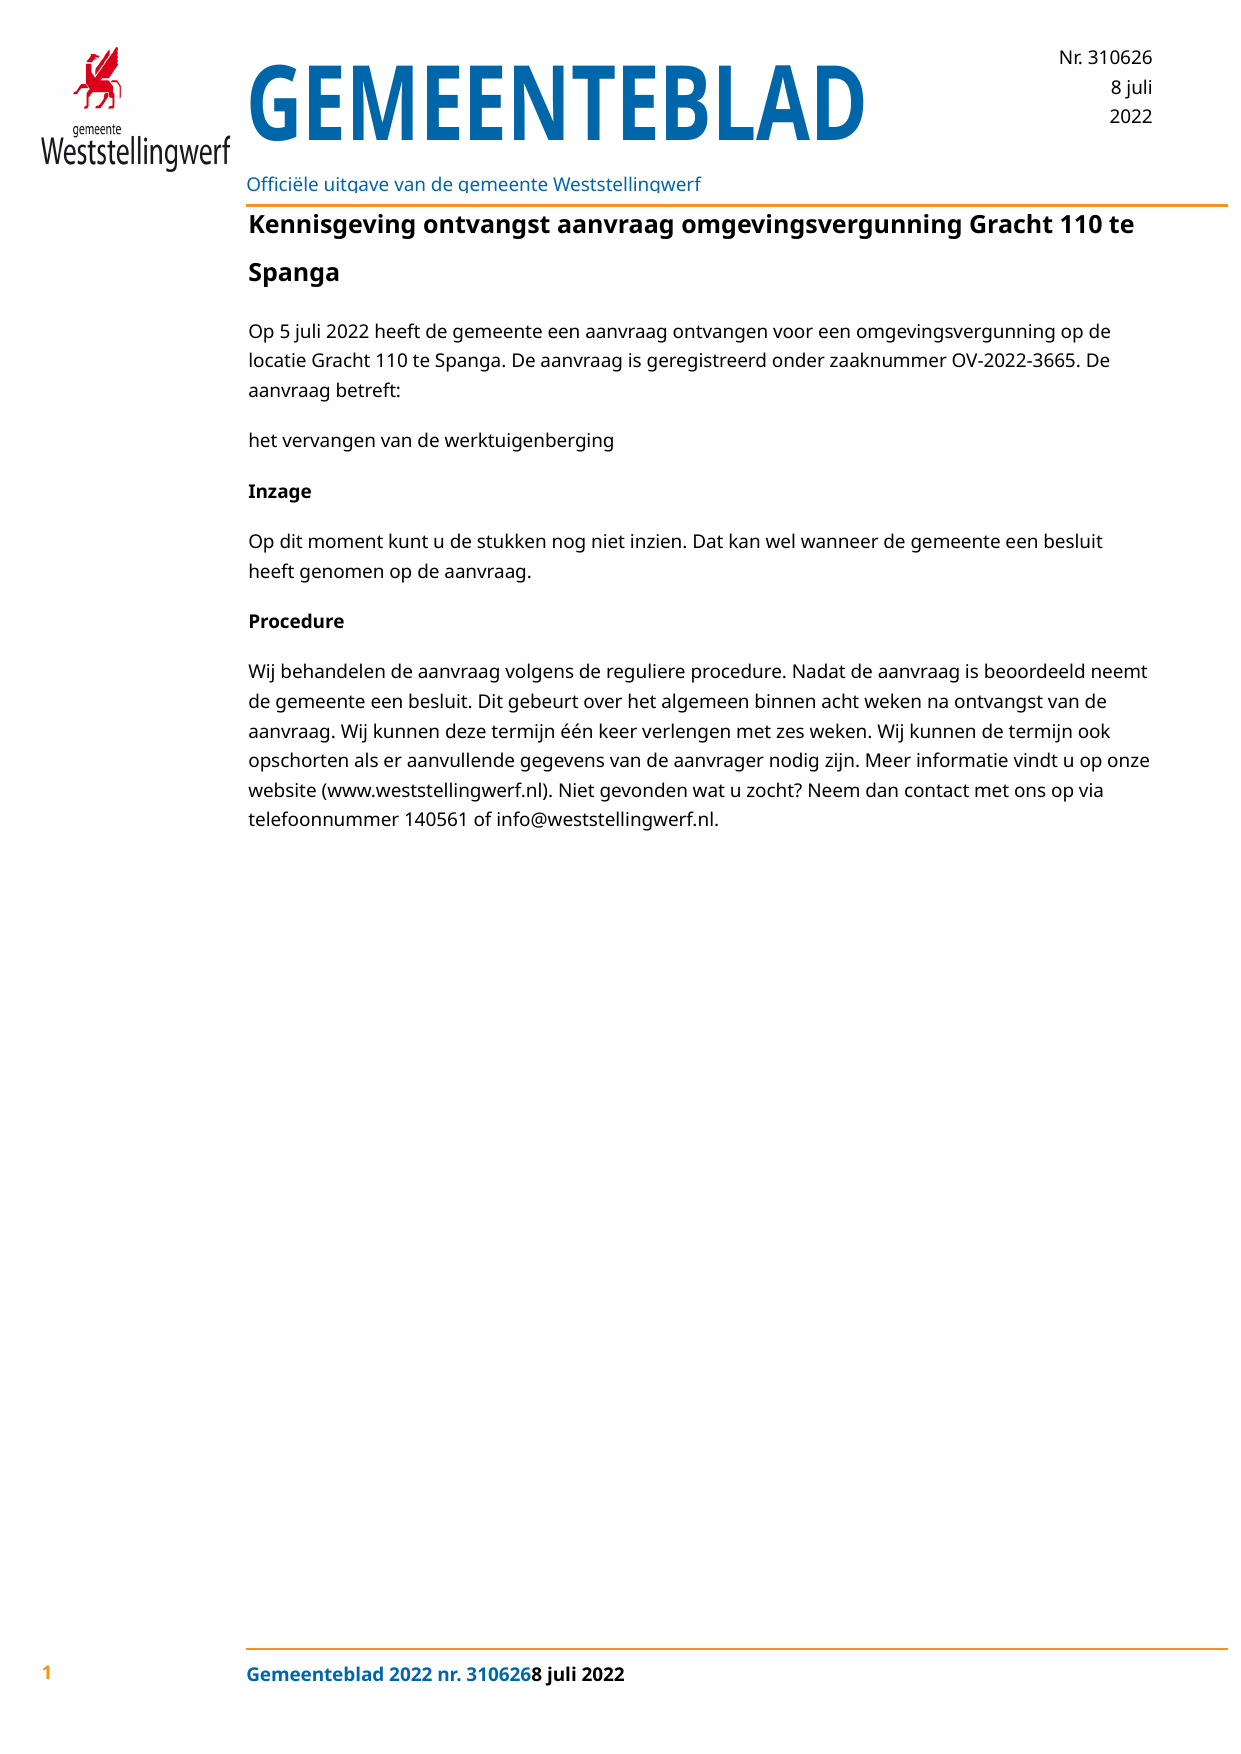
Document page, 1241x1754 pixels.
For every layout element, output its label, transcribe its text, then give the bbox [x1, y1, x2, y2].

text Procedure [248, 608, 1152, 634]
text Inzage [248, 478, 1152, 504]
text Op 5 juli 2022 heeft de gemeente een aanvraag ontvangen voor een omgevingsvergunning op de locatie Gracht 110 te Spanga. De aanvraag is geregistreerd onder zaaknummer OV-2022-3665. De aanvraag betreft: [248, 318, 1152, 403]
text Wij behandelen de aanvraag volgens de reguliere procedure. Nadat de aanvraag is beoordeeld neemt de gemeente een besluit. Dit gebeurt over het algemeen binnen acht weken na ontvangst van de aanvraag. Wij kunnen deze termijn één keer verlengen met zes weken. Wij kunnen de termijn ook opschorten als er aanvullende gegevens van de aanvrager nodig zijn. Meer informatie vindt u op onze website (www.weststellingwerf.nl). Niet gevonden wat u zocht? Neem dan contact met ons op via telefoonnummer 140561 of info@weststellingwerf.nl. [248, 659, 1152, 832]
text Kennisgeving ontvangst aanvraag omgevingsvergunning Gracht 110 te Spanga [248, 207, 1152, 288]
text Op dit moment kunt u de stukken nog niet inzien. Dat kan wel wanneer de gemeente een besluit heeft genomen op de aanvraag. [248, 528, 1152, 584]
picture [41, 47, 231, 172]
text het vervangen van de werktuigenberging [248, 427, 1152, 453]
